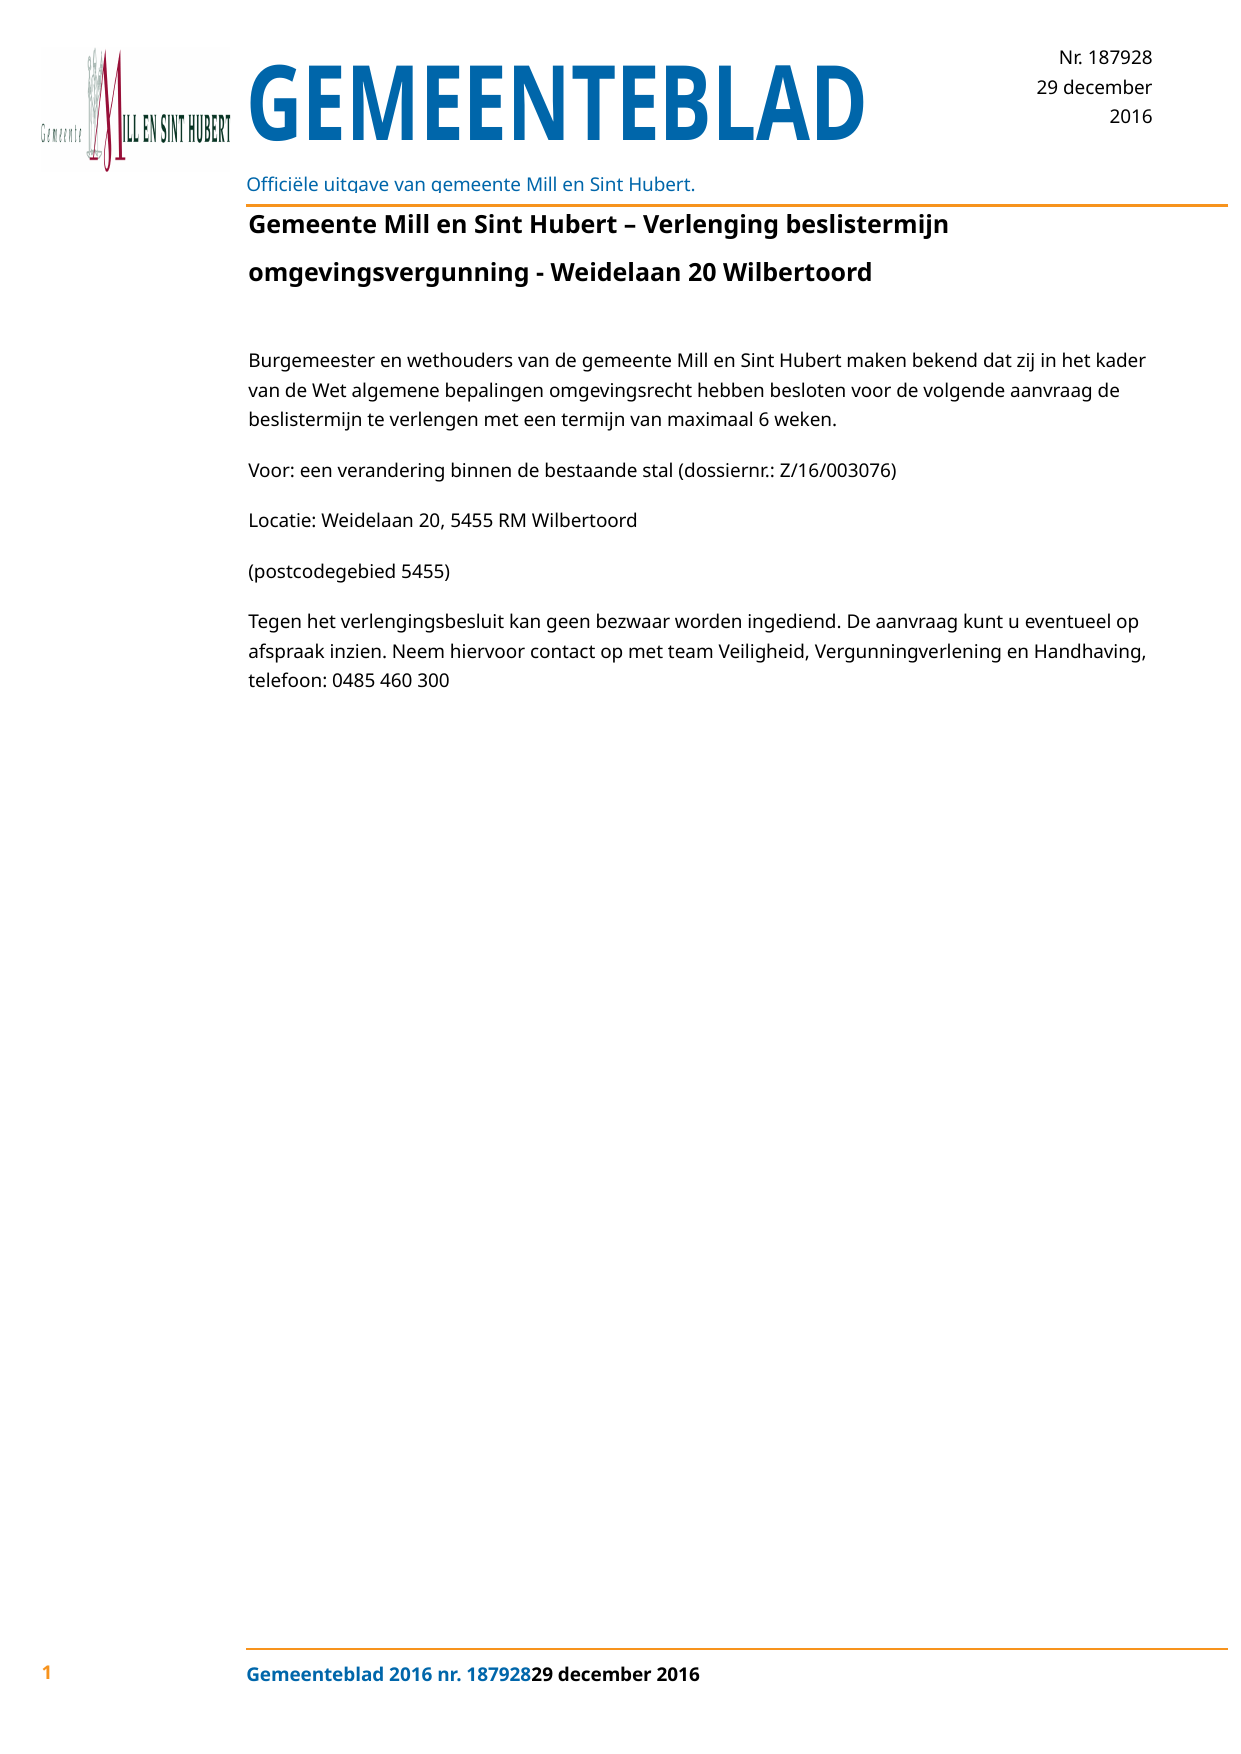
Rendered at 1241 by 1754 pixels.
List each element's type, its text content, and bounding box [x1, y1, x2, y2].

text (postcodegebied 5455) [248, 558, 1152, 584]
picture [41, 47, 231, 172]
text Tegen het verlengingsbesluit kan geen bezwaar worden ingediend. De aanvraag kunt u eventueel op afspraak inzien. Neem hiervoor contact op met team Veiligheid, Vergunningverlening en Handhaving, telefoon: 0485 460 300 [248, 608, 1152, 693]
text Burgemeester en wethouders van de gemeente Mill en Sint Hubert maken bekend dat zij in het kader van de Wet algemene bepalingen omgevingsrecht hebben besloten voor de volgende aanvraag de beslistermijn te verlengen met een termijn van maximaal 6 weken. [248, 347, 1152, 432]
text Voor: een verandering binnen de bestaande stal (dossiernr.: Z/16/003076) [248, 457, 1152, 483]
text Gemeente Mill en Sint Hubert – Verlenging beslistermijn omgevingsvergunning - Weidelaan 20 Wilbertoord [248, 207, 1152, 288]
text Locatie: Weidelaan 20, 5455 RM Wilbertoord [248, 507, 1152, 533]
